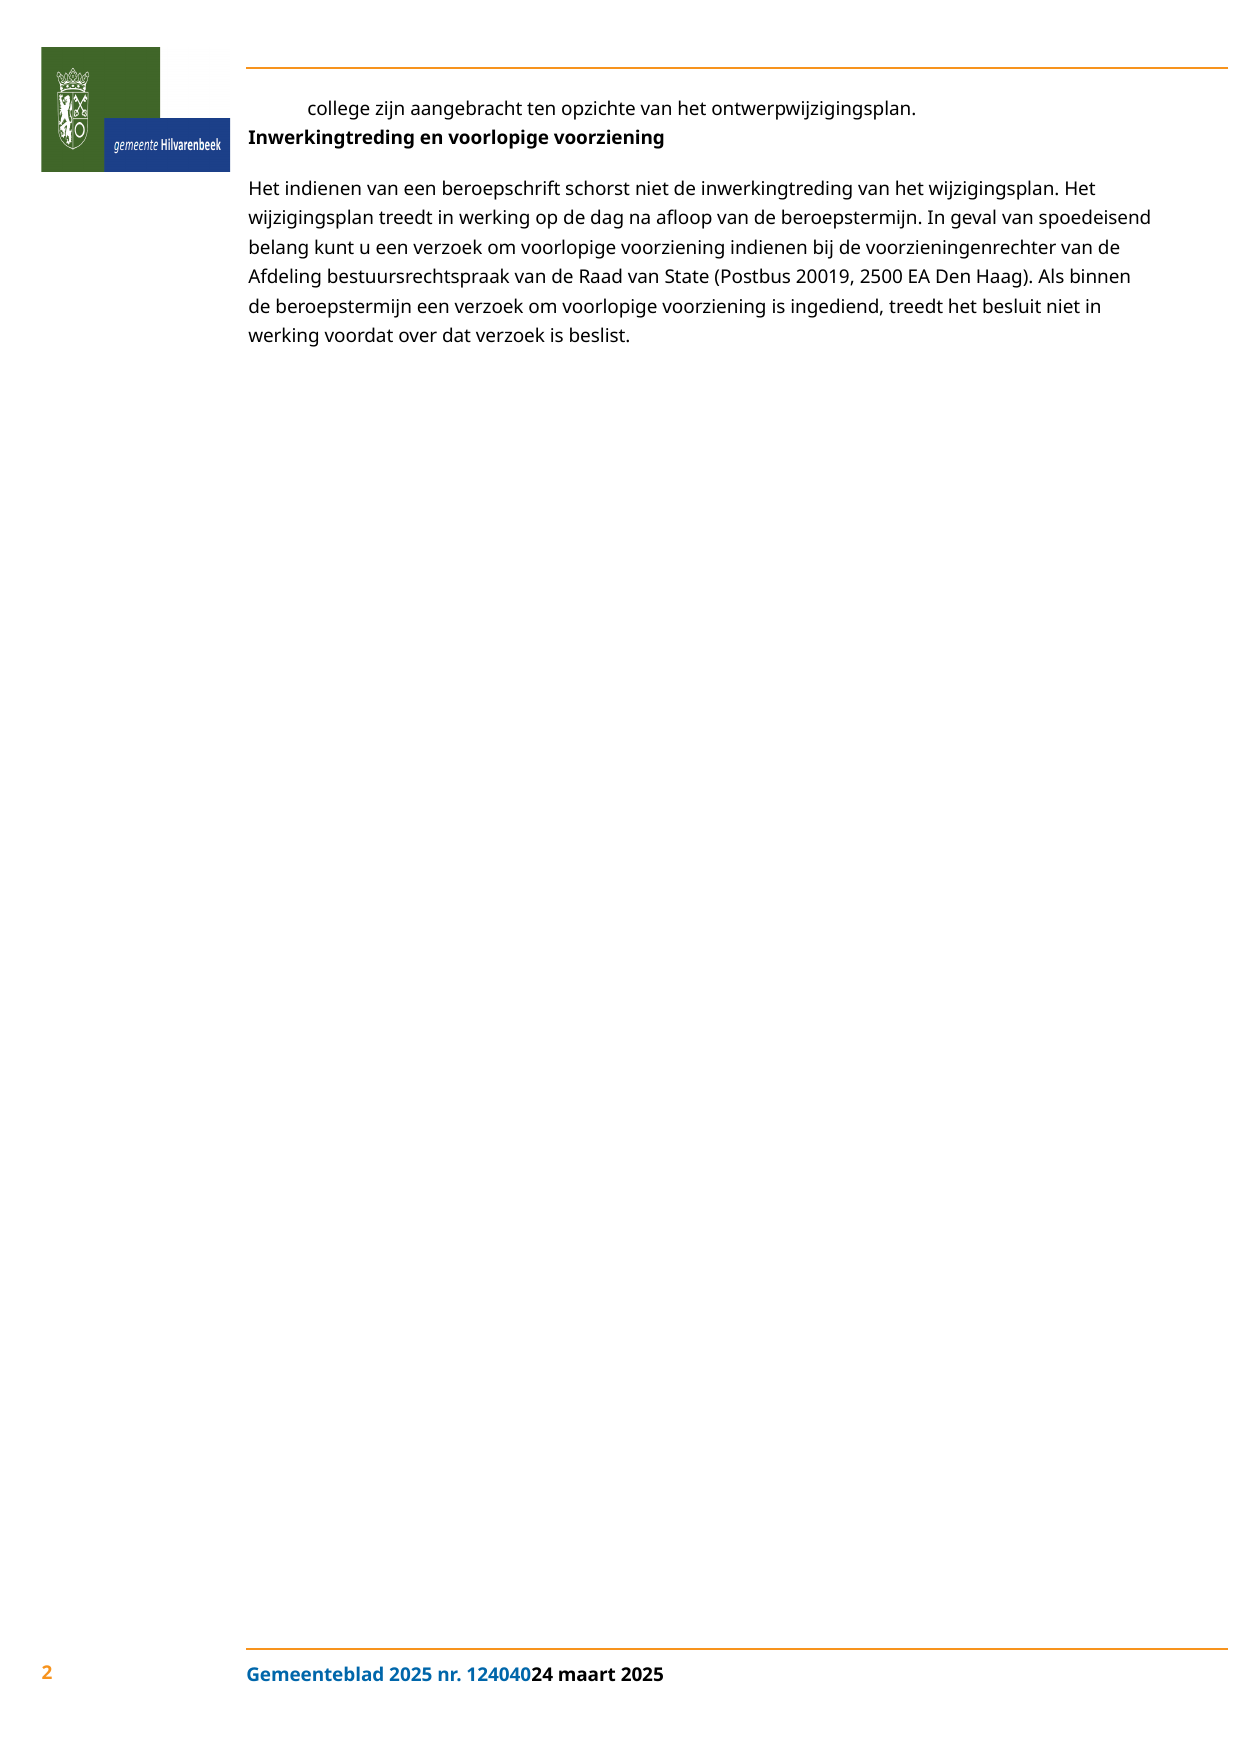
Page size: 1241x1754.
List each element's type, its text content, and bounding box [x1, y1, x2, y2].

text Inwerkingtreding en voorlopige voorziening [248, 124, 1152, 150]
text Het indienen van een beroepschrift schorst niet de inwerkingtreding van het wijzigingsplan. Het wijzigingsplan treedt in werking op de dag na afloop van de beroepstermijn. In geval van spoedeisend belang kunt u een verzoek om voorlopige voorziening indienen bij de voorzieningenrechter van de Afdeling bestuursrechtspraak van de Raad van State (Postbus 20019, 2500 EA Den Haag). Als binnen de beroepstermijn een verzoek om voorlopige voorziening is ingediend, treedt het besluit niet in werking voordat over dat verzoek is beslist. [248, 175, 1152, 348]
picture [41, 47, 231, 172]
list college zijn aangebracht ten opzichte van het ontwerpwijzigingsplan. [248, 95, 1152, 121]
